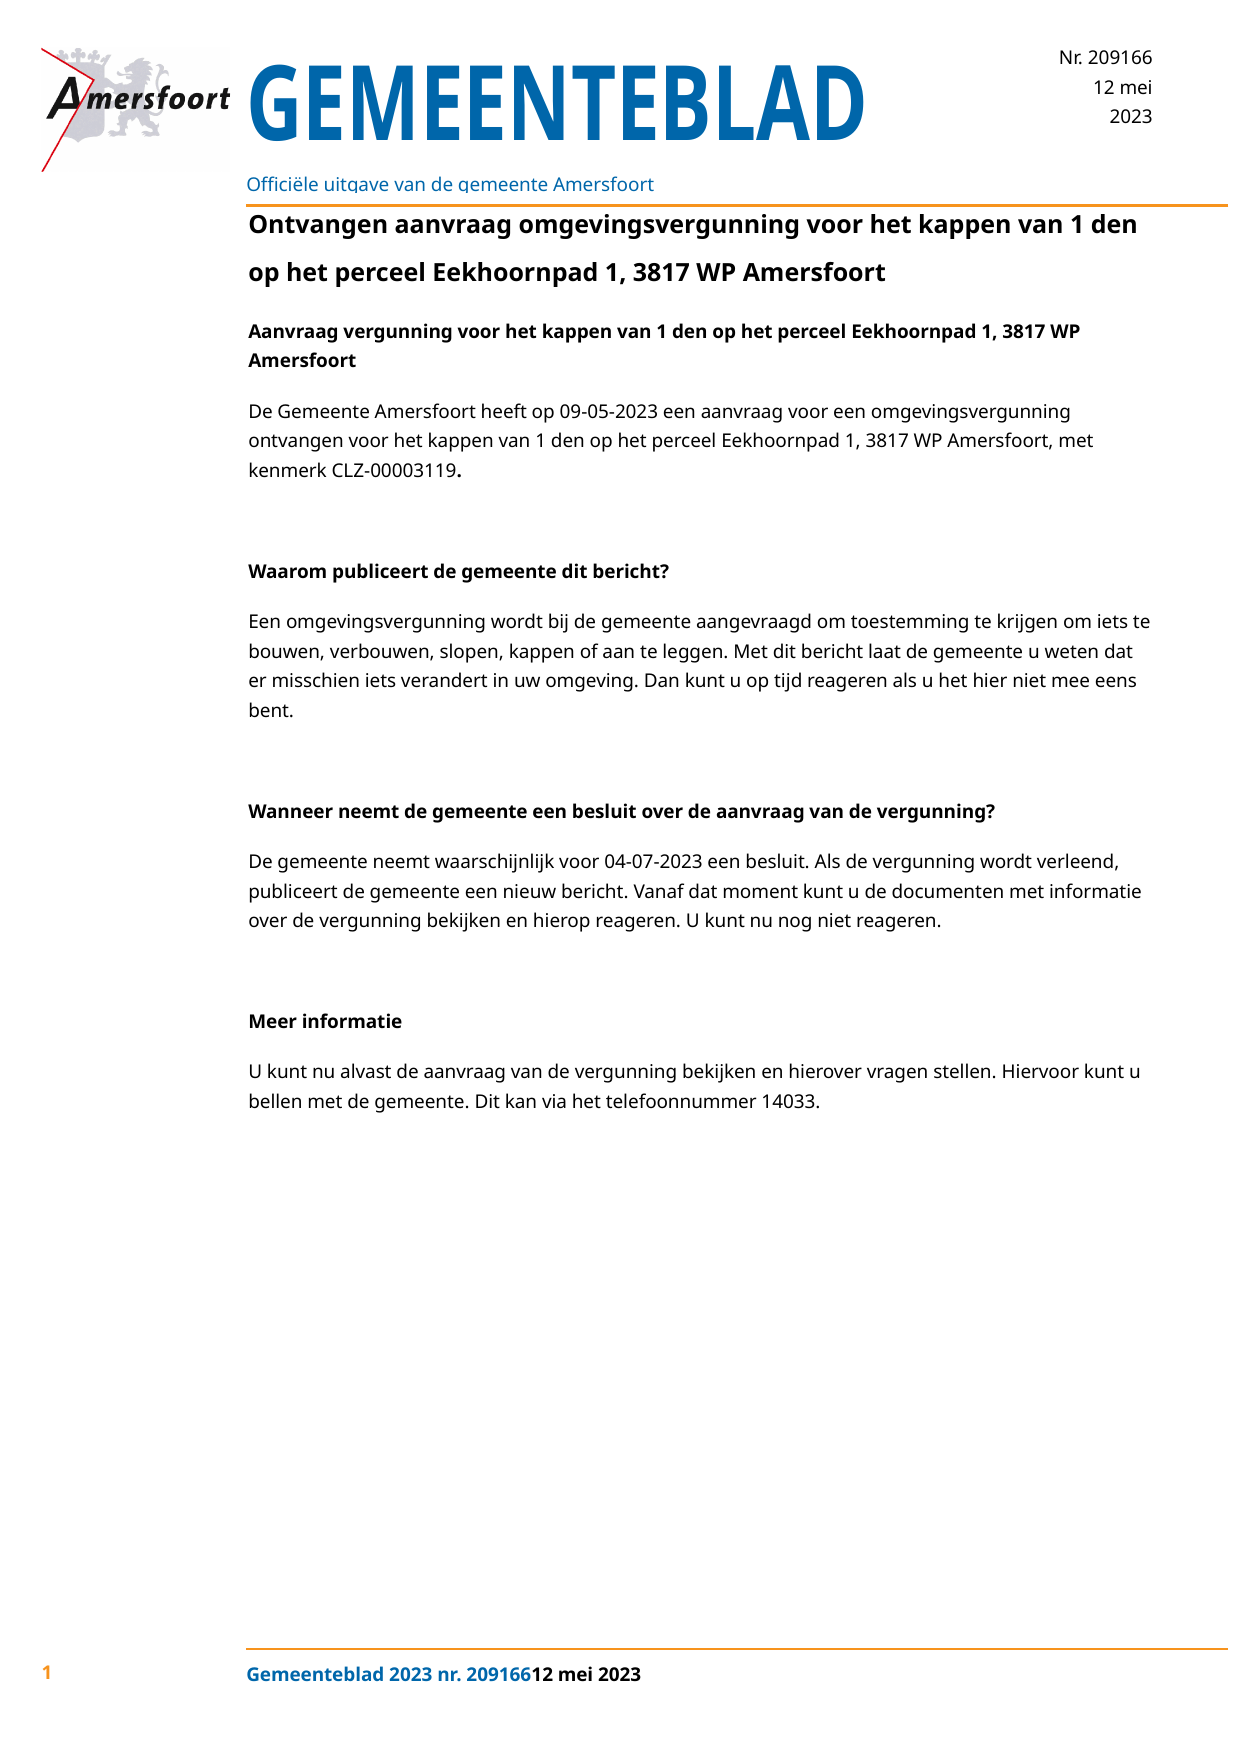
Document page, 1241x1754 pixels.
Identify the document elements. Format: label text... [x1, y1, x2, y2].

text U kunt nu alvast de aanvraag van de vergunning bekijken en hierover vragen stellen. Hiervoor kunt u bellen met de gemeente. Dit kan via het telefoonnummer 14033. [248, 1059, 1152, 1114]
text Ontvangen aanvraag omgevingsvergunning voor het kappen van 1 den op het perceel Eekhoornpad 1, 3817 WP Amersfoort [248, 207, 1152, 288]
text Een omgevingsvergunning wordt bij de gemeente aangevraagd om toestemming te krijgen om iets te bouwen, verbouwen, slopen, kappen of aan te leggen. Met dit bericht laat de gemeente u weten dat er misschien iets verandert in uw omgeving. Dan kunt u op tijd reageren als u het hier niet mee eens bent. [248, 608, 1152, 723]
text Meer informatie [248, 1008, 1152, 1034]
picture [41, 47, 231, 172]
text De Gemeente Amersfoort heeft op 09-05-2023 een aanvraag voor een omgevingsvergunning ontvangen voor het kappen van 1 den op het perceel Eekhoornpad 1, 3817 WP Amersfoort, met kenmerk CLZ-00003119. [248, 398, 1152, 483]
text Aanvraag vergunning voor het kappen van 1 den op het perceel Eekhoornpad 1, 3817 WP Amersfoort [248, 318, 1152, 373]
text Wanneer neemt de gemeente een besluit over de aanvraag van de vergunning? [248, 798, 1152, 824]
text De gemeente neemt waarschijnlijk voor 04-07-2023 een besluit. Als de vergunning wordt verleend, publiceert de gemeente een nieuw bericht. Vanaf dat moment kunt u de documenten met informatie over de vergunning bekijken en hierop reageren. U kunt nu nog niet reageren. [248, 848, 1152, 933]
text Waarom publiceert de gemeente dit bericht? [248, 558, 1152, 584]
